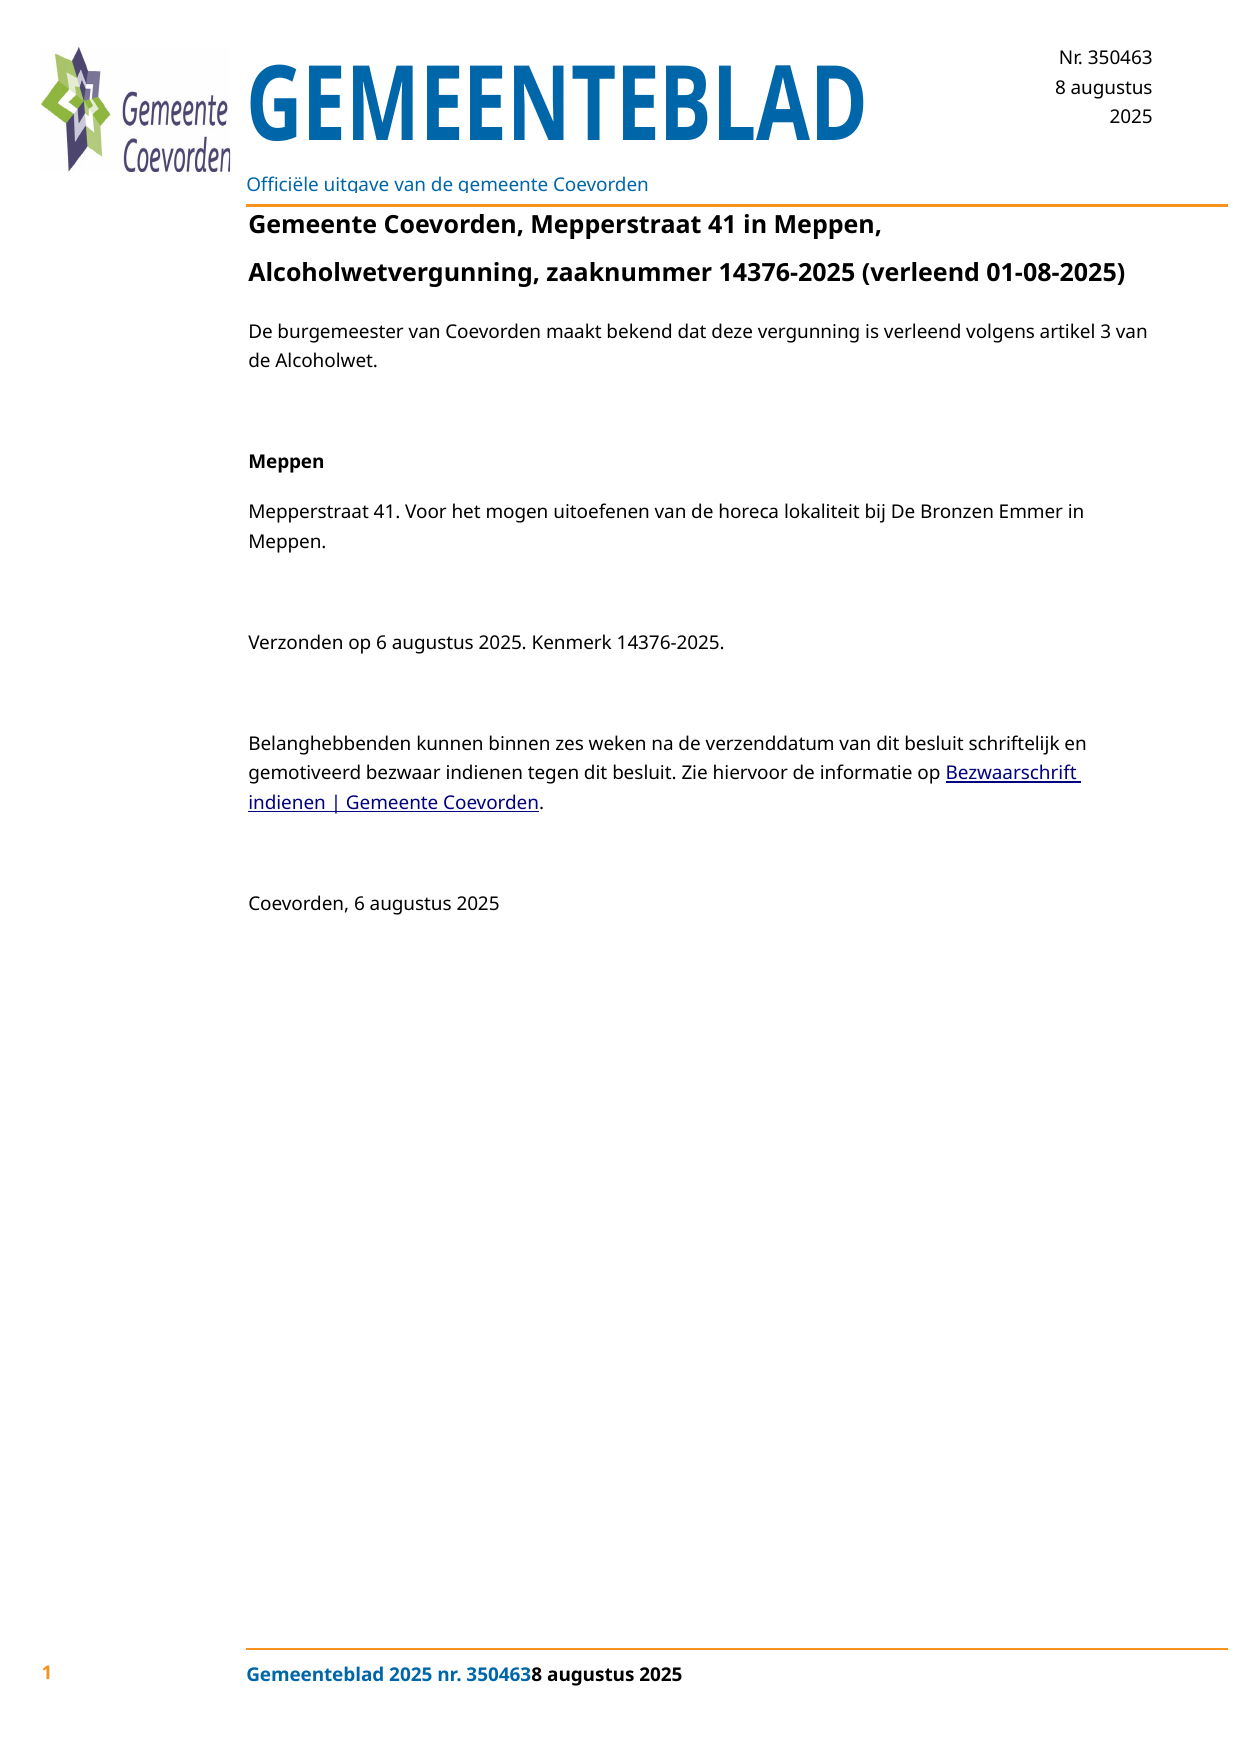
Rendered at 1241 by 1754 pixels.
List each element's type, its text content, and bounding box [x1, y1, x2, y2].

text Meppen [248, 448, 1152, 474]
text Belanghebbenden kunnen binnen zes weken na de verzenddatum van dit besluit schriftelijk en gemotiveerd bezwaar indienen tegen dit besluit. Zie hiervoor de informatie op Bezwaarschrift indienen | Gemeente Coevorden. [248, 730, 1152, 815]
picture [41, 47, 231, 172]
text Coevorden, 6 augustus 2025 [248, 890, 1152, 916]
text Verzonden op 6 augustus 2025. Kenmerk 14376-2025. [248, 629, 1152, 655]
text Mepperstraat 41. Voor het mogen uitoefenen van de horeca lokaliteit bij De Bronzen Emmer in Meppen. [248, 499, 1152, 554]
text Gemeente Coevorden, Mepperstraat 41 in Meppen, Alcoholwetvergunning, zaaknummer 14376-2025 (verleend 01-08-2025) [248, 207, 1152, 288]
text De burgemeester van Coevorden maakt bekend dat deze vergunning is verleend volgens artikel 3 van de Alcoholwet. [248, 318, 1152, 373]
